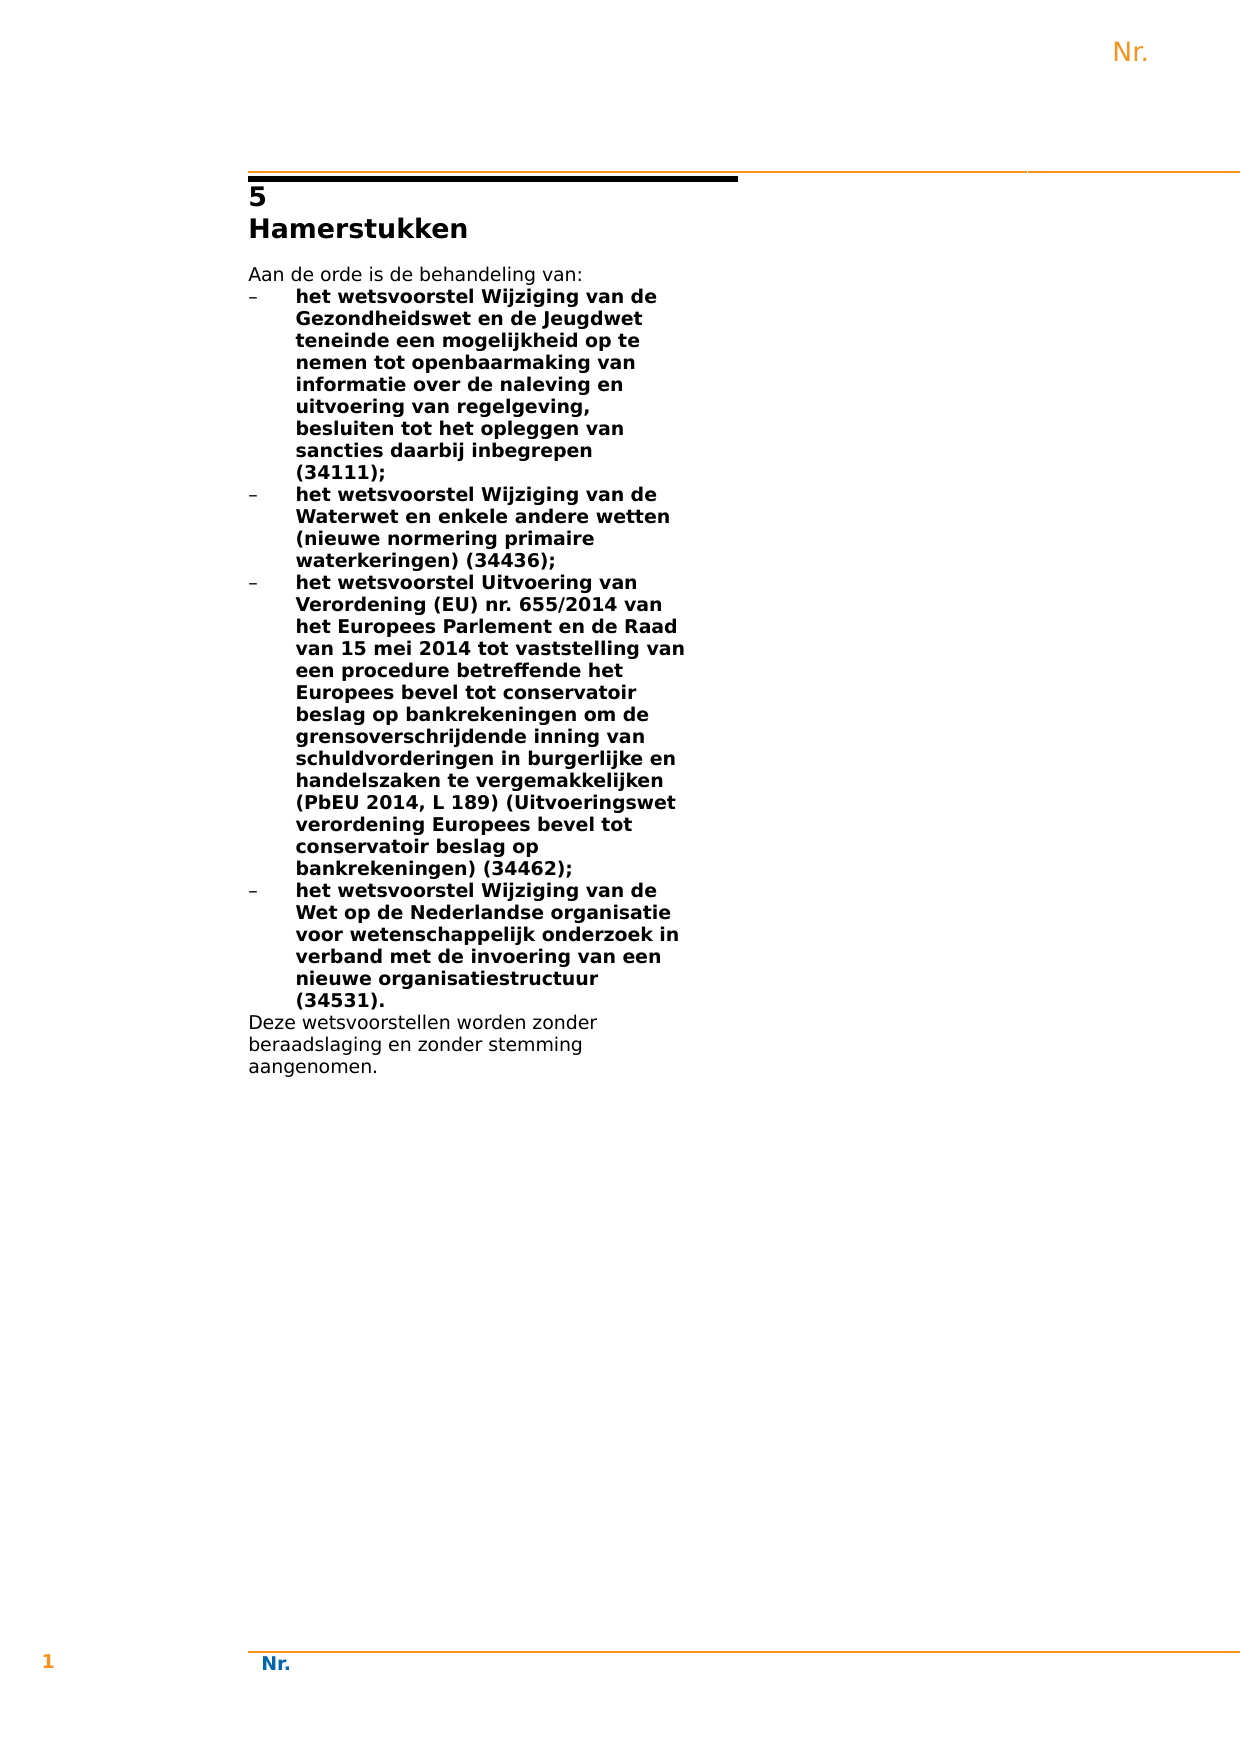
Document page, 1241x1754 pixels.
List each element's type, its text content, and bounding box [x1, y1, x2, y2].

list het wetsvoorstel Wijziging van de Gezondheidswet en de Jeugdwet teneinde een mogelijkheid op te nemen tot openbaarmaking van informatie over de naleving en uitvoering van regelgeving, besluiten tot het opleggen van sancties daarbij inbegrepen (34111); [248, 286, 691, 484]
title 5 Hamerstukken [248, 182, 691, 244]
list het wetsvoorstel Wijziging van de Wet op de Nederlandse organisatie voor wetenschappelijk onderzoek in verband met de invoering van een nieuwe organisatiestructuur (34531). [248, 880, 691, 1012]
list het wetsvoorstel Uitvoering van Verordening (EU) nr. 655/2014 van het Europees Parlement en de Raad van 15 mei 2014 tot vaststelling van een procedure betreffende het Europees bevel tot conservatoir beslag op bankrekeningen om de grensoverschrijdende inning van schuldvorderingen in burgerlijke en handelszaken te vergemakkelijken (PbEU 2014, L 189) (Uitvoeringswet verordening Europees bevel tot conservatoir beslag op bankrekeningen) (34462); [248, 572, 691, 880]
text Aan de orde is de behandeling van: [248, 264, 691, 286]
text Deze wetsvoorstellen worden zonder beraadslaging en zonder stemming aangenomen. [248, 1012, 691, 1078]
list het wetsvoorstel Wijziging van de Waterwet en enkele andere wetten (nieuwe normering primaire waterkeringen) (34436); [248, 484, 691, 572]
